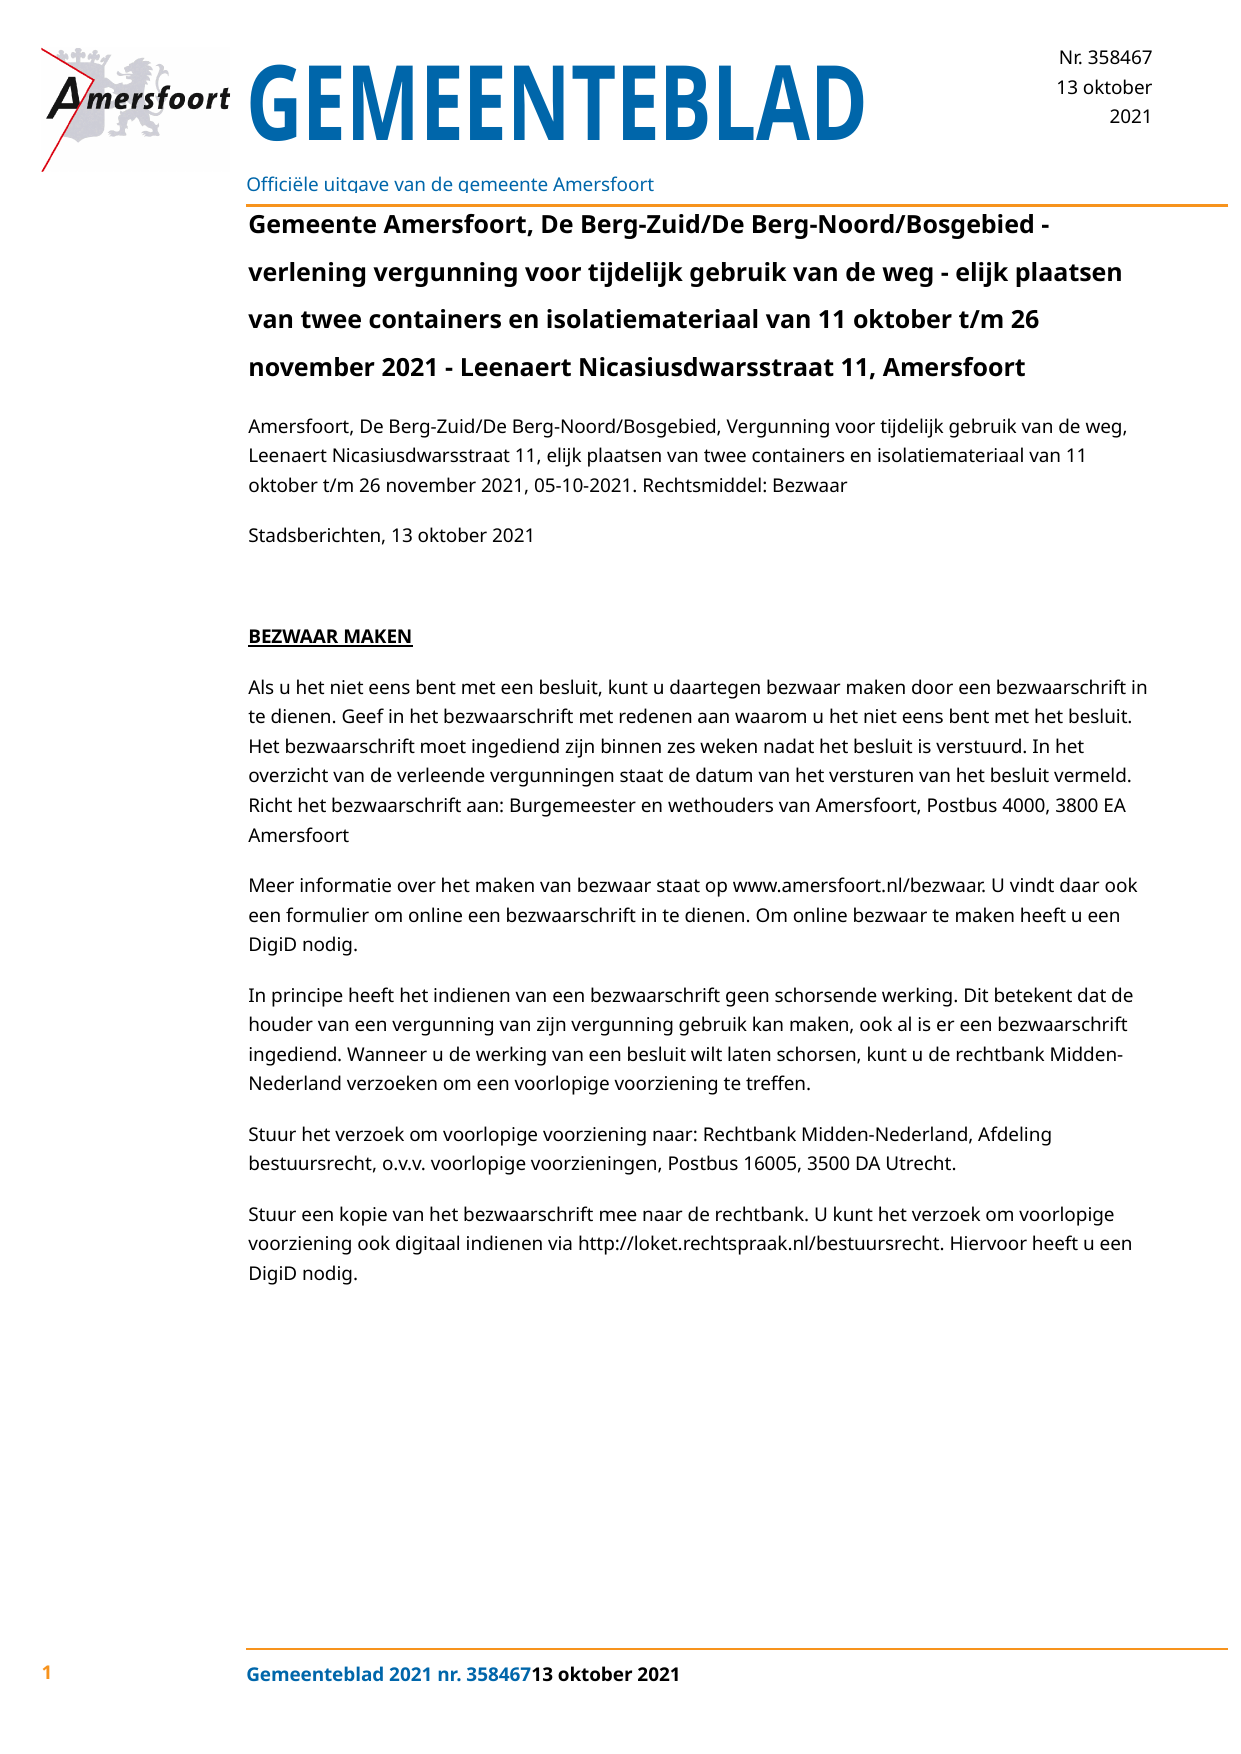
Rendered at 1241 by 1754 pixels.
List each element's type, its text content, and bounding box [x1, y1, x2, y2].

text In principe heeft het indienen van een bezwaarschrift geen schorsende werking. Dit betekent dat de houder van een vergunning van zijn vergunning gebruik kan maken, ook al is er een bezwaarschrift ingediend. Wanneer u de werking van een besluit wilt laten schorsen, kunt u de rechtbank Midden-Nederland verzoeken om een voorlopige voorziening te treffen. [248, 982, 1152, 1096]
text Als u het niet eens bent met een besluit, kunt u daartegen bezwaar maken door een bezwaarschrift in te dienen. Geef in het bezwaarschrift met redenen aan waarom u het niet eens bent met het besluit. Het bezwaarschrift moet ingediend zijn binnen zes weken nadat het besluit is verstuurd. In het overzicht van de verleende vergunningen staat de datum van het versturen van het besluit vermeld. Richt het bezwaarschrift aan: Burgemeester en wethouders van Amersfoort, Postbus 4000, 3800 EA Amersfoort [248, 674, 1152, 848]
text Stuur het verzoek om voorlopige voorziening naar: Rechtbank Midden-Nederland, Afdeling bestuursrecht, o.v.v. voorlopige voorzieningen, Postbus 16005, 3500 DA Utrecht. [248, 1121, 1152, 1176]
text Stuur een kopie van het bezwaarschrift mee naar de rechtbank. U kunt het verzoek om voorlopige voorziening ook digitaal indienen via http://loket.rechtspraak.nl/bestuursrecht. Hiervoor heeft u een DigiD nodig. [248, 1201, 1152, 1286]
text Gemeente Amersfoort, De Berg-Zuid/De Berg-Noord/Bosgebied - verlening vergunning voor tijdelijk gebruik van de weg - elijk plaatsen van twee containers en isolatiemateriaal van 11 oktober t/m 26 november 2021 - Leenaert Nicasiusdwarsstraat 11, Amersfoort [248, 207, 1152, 384]
text Amersfoort, De Berg-Zuid/De Berg-Noord/Bosgebied, Vergunning voor tijdelijk gebruik van de weg, Leenaert Nicasiusdwarsstraat 11, elijk plaatsen van twee containers en isolatiemateriaal van 11 oktober t/m 26 november 2021, 05-10-2021. Rechtsmiddel: Bezwaar [248, 413, 1152, 498]
text Meer informatie over het maken van bezwaar staat op www.amersfoort.nl/bezwaar. U vindt daar ook een formulier om online een bezwaarschrift in te dienen. Om online bezwaar te maken heeft u een DigiD nodig. [248, 872, 1152, 957]
picture [41, 47, 231, 172]
text Stadsberichten, 13 oktober 2021 [248, 523, 1152, 548]
text BEZWAAR MAKEN [248, 623, 1152, 649]
